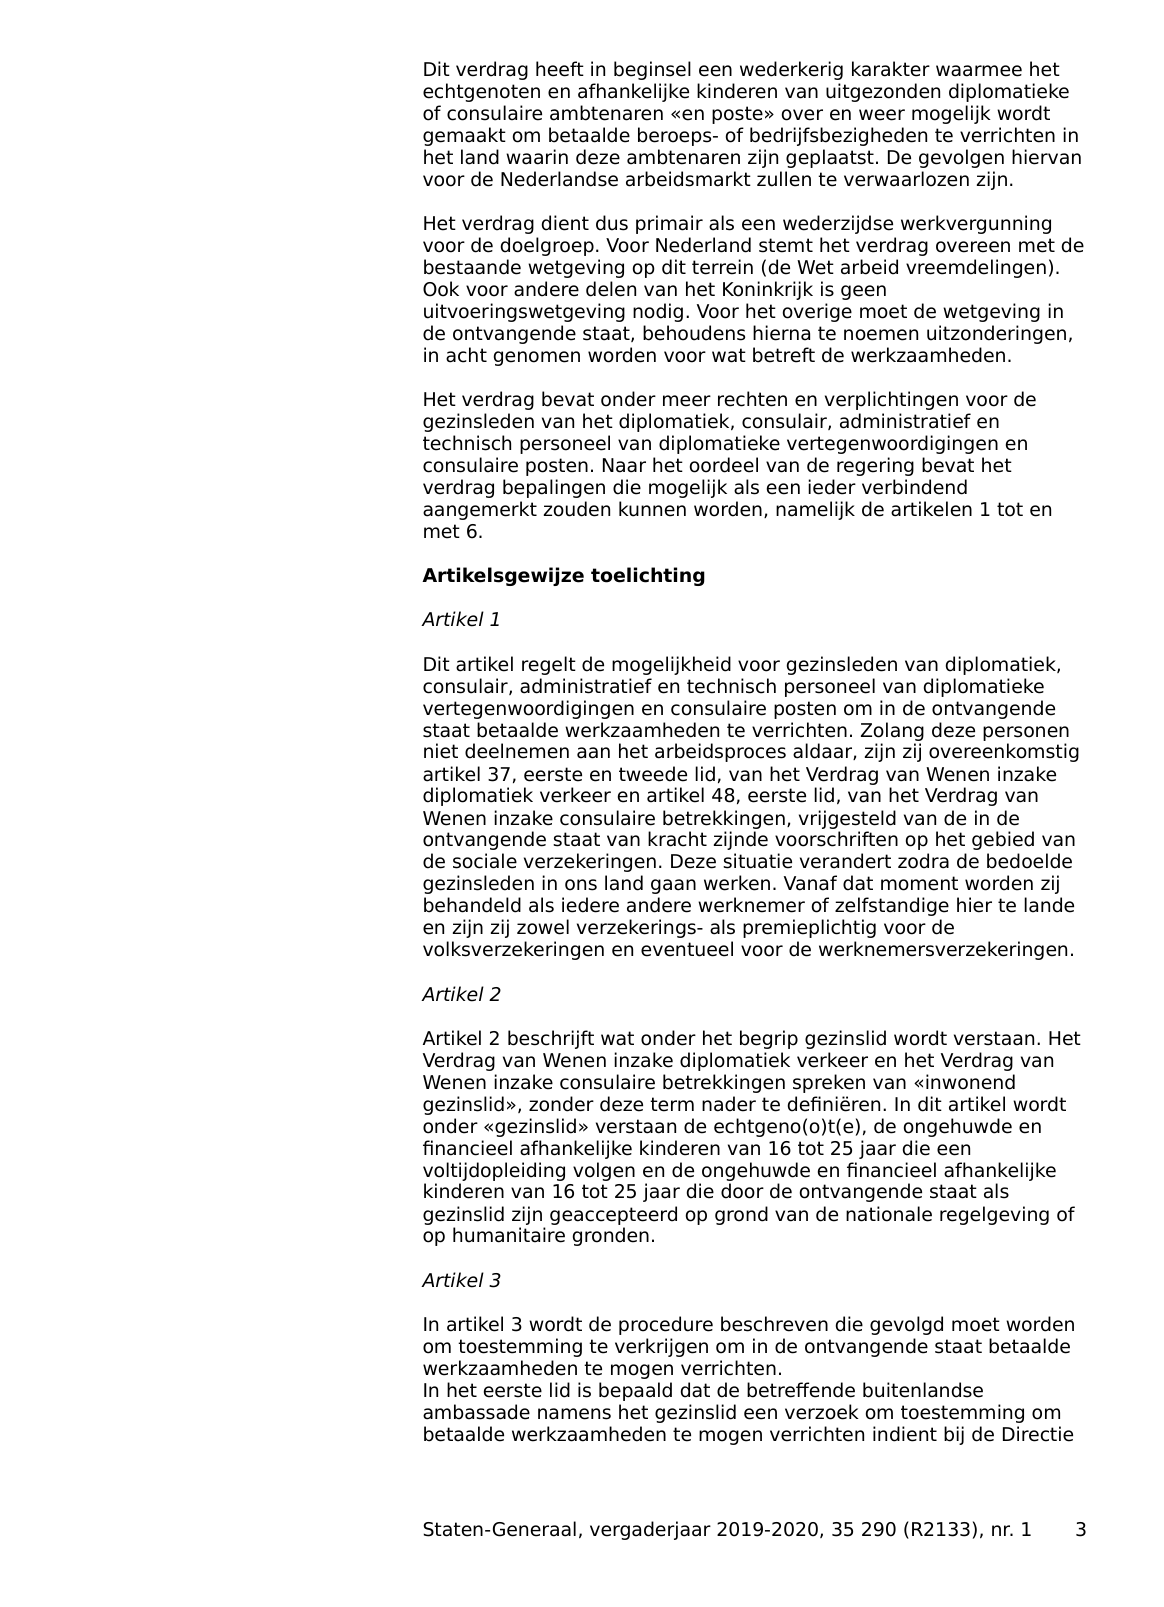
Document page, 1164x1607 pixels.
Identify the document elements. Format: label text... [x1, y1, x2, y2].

text In het eerste lid is bepaald dat de betreffende buitenlandse ambassade namens het gezinslid een verzoek om toestemming om betaalde werkzaamheden te mogen verrichten indient bij de Directie [422, 1380, 1087, 1446]
subtitle Artikel 3 [422, 1269, 1087, 1292]
text Het verdrag dient dus primair als een wederzijdse werkvergunning voor de doelgroep. Voor Nederland stemt het verdrag overeen met de bestaande wetgeving op dit terrein (de Wet arbeid vreemdelingen). Ook voor andere delen van het Koninkrijk is geen uitvoeringswetgeving nodig. Voor het overige moet de wetgeving in de ontvangende staat, behoudens hierna te noemen uitzonderingen, in acht genomen worden voor wat betreft de werkzaamheden. [422, 213, 1087, 367]
subtitle Artikelsgewijze toelichting [422, 565, 1087, 587]
subtitle Artikel 2 [422, 983, 1087, 1005]
text In artikel 3 wordt de procedure beschreven die gevolgd moet worden om toestemming te verkrijgen om in de ontvangende staat betaalde werkzaamheden te mogen verrichten. [422, 1314, 1087, 1380]
subtitle Artikel 1 [422, 609, 1087, 631]
text Dit verdrag heeft in beginsel een wederkerig karakter waarmee het echtgenoten en afhankelijke kinderen van uitgezonden diplomatieke of consulaire ambtenaren «en poste» over en weer mogelijk wordt gemaakt om betaalde beroeps- of bedrijfsbezigheden te verrichten in het land waarin deze ambtenaren zijn geplaatst. De gevolgen hiervan voor de Nederlandse arbeidsmarkt zullen te verwaarlozen zijn. [422, 59, 1087, 191]
text Artikel 2 beschrijft wat onder het begrip gezinslid wordt verstaan. Het Verdrag van Wenen inzake diplomatiek verkeer en het Verdrag van Wenen inzake consulaire betrekkingen spreken van «inwonend gezinslid», zonder deze term nader te definiëren. In dit artikel wordt onder «gezinslid» verstaan de echtgeno(o)t(e), de ongehuwde en financieel afhankelijke kinderen van 16 tot 25 jaar die een voltijdopleiding volgen en de ongehuwde en financieel afhankelijke kinderen van 16 tot 25 jaar die door de ontvangende staat als gezinslid zijn geaccepteerd op grond van de nationale regelgeving of op humanitaire gronden. [422, 1028, 1087, 1247]
text Het verdrag bevat onder meer rechten en verplichtingen voor de gezinsleden van het diplomatiek, consulair, administratief en technisch personeel van diplomatieke vertegenwoordigingen en consulaire posten. Naar het oordeel van de regering bevat het verdrag bepalingen die mogelijk als een ieder verbindend aangemerkt zouden kunnen worden, namelijk de artikelen 1 tot en met 6. [422, 389, 1087, 543]
text Dit artikel regelt de mogelijkheid voor gezinsleden van diplomatiek, consulair, administratief en technisch personeel van diplomatieke vertegenwoordigingen en consulaire posten om in de ontvangende staat betaalde werkzaamheden te verrichten. Zolang deze personen niet deelnemen aan het arbeidsproces aldaar, zijn zij overeenkomstig artikel 37, eerste en tweede lid, van het Verdrag van Wenen inzake diplomatiek verkeer en artikel 48, eerste lid, van het Verdrag van Wenen inzake consulaire betrekkingen, vrijgesteld van de in de ontvangende staat van kracht zijnde voorschriften op het gebied van de sociale verzekeringen. Deze situatie verandert zodra de bedoelde gezinsleden in ons land gaan werken. Vanaf dat moment worden zij behandeld als iedere andere werknemer of zelfstandige hier te lande en zijn zij zowel verzekerings- als premieplichtig voor de volksverzekeringen en eventueel voor de werknemersverzekeringen. [422, 653, 1087, 961]
